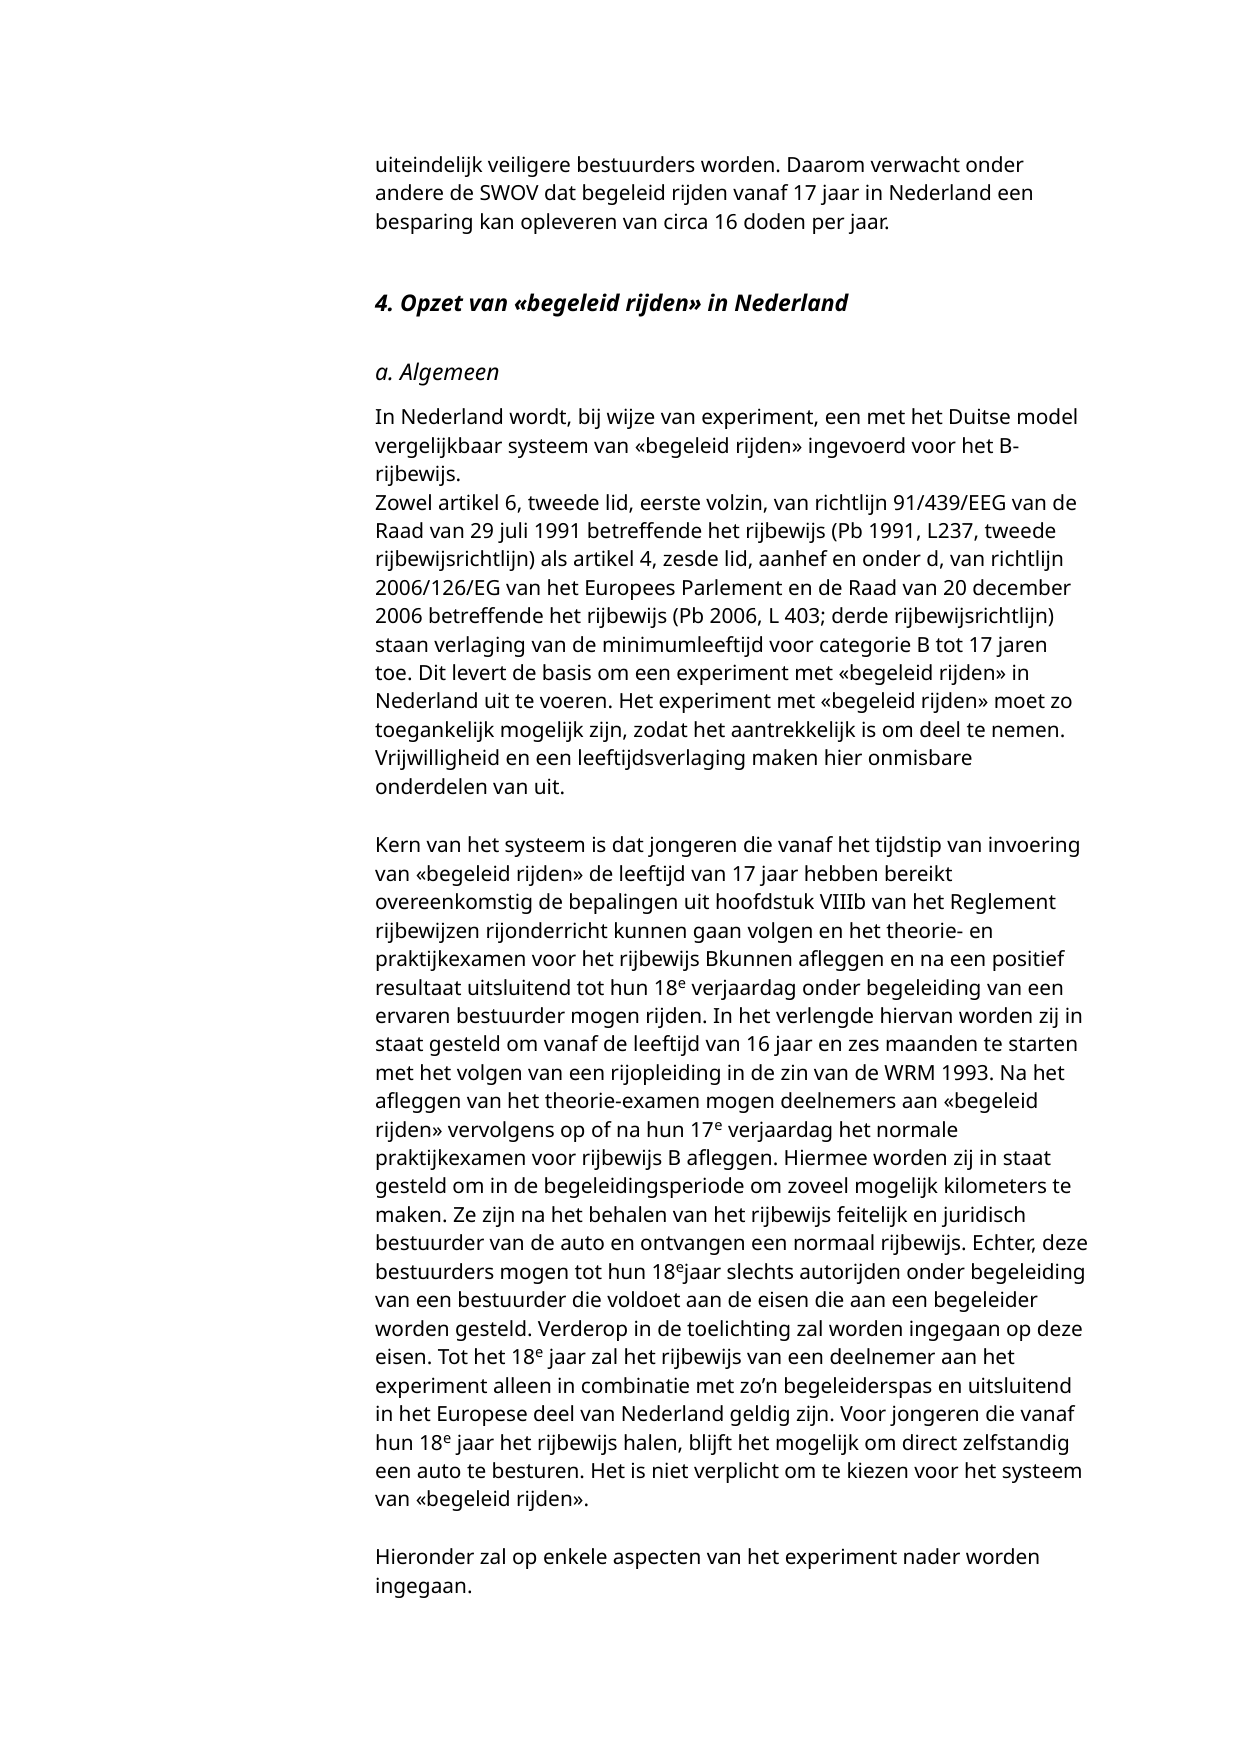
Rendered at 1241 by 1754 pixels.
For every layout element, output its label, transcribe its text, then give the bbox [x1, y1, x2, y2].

text Hieronder zal op enkele aspecten van het experiment nader worden ingegaan. [375, 1542, 1090, 1599]
text Kern van het systeem is dat jongeren die vanaf het tijdstip van invoering van «begeleid rijden» de leeftijd van 17 jaar hebben bereikt overeenkomstig de bepalingen uit hoofdstuk VIIIb van het Reglement rijbewijzen rijonderricht kunnen gaan volgen en het theorie- en praktijkexamen voor het rijbewijs Bkunnen afleggen en na een positief resultaat uitsluitend tot hun 18e verjaardag onder begeleiding van een ervaren bestuurder mogen rijden. In het verlengde hiervan worden zij in staat gesteld om vanaf de leeftijd van 16 jaar en zes maanden te starten met het volgen van een rijopleiding in de zin van de WRM 1993. Na het afleggen van het theorie-examen mogen deelnemers aan «begeleid rijden» vervolgens op of na hun 17e verjaardag het normale praktijkexamen voor rijbewijs B afleggen. Hiermee worden zij in staat gesteld om in de begeleidingsperiode om zoveel mogelijk kilometers te maken. Ze zijn na het behalen van het rijbewijs feitelijk en juridisch bestuurder van de auto en ontvangen een normaal rijbewijs. Echter, deze bestuurders mogen tot hun 18ejaar slechts autorijden onder begeleiding van een bestuurder die voldoet aan de eisen die aan een begeleider worden gesteld. Verderop in de toelichting zal worden ingegaan op deze eisen. Tot het 18e jaar zal het rijbewijs van een deelnemer aan het experiment alleen in combinatie met zo’n begeleiderspas en uitsluitend in het Europese deel van Nederland geldig zijn. Voor jongeren die vanaf hun 18e jaar het rijbewijs halen, blijft het mogelijk om direct zelfstandig een auto te besturen. Het is niet verplicht om te kiezen voor het systeem van «begeleid rijden». [375, 830, 1090, 1513]
subtitle 4. Opzet van «begeleid rijden» in Nederland [375, 287, 1090, 318]
text In Nederland wordt, bij wijze van experiment, een met het Duitse model vergelijkbaar systeem van «begeleid rijden» ingevoerd voor het B-rijbewijs. [375, 402, 1090, 488]
text uiteindelijk veiligere bestuurders worden. Daarom verwacht onder andere de SWOV dat begeleid rijden vanaf 17 jaar in Nederland een besparing kan opleveren van circa 16 doden per jaar. [375, 150, 1090, 235]
text Zowel artikel 6, tweede lid, eerste volzin, van richtlijn 91/439/EEG van de Raad van 29 juli 1991 betreffende het rijbewijs (Pb 1991, L237, tweede rijbewijsrichtlijn) als artikel 4, zesde lid, aanhef en onder d, van richtlijn 2006/126/EG van het Europees Parlement en de Raad van 20 december 2006 betreffende het rijbewijs (Pb 2006, L 403; derde rijbewijsrichtlijn) staan verlaging van de minimumleeftijd voor categorie B tot 17 jaren toe. Dit levert de basis om een experiment met «begeleid rijden» in Nederland uit te voeren. Het experiment met «begeleid rijden» moet zo toegankelijk mogelijk zijn, zodat het aantrekkelijk is om deel te nemen. Vrijwilligheid en een leeftijdsverlaging maken hier onmisbare onderdelen van uit. [375, 488, 1090, 800]
subtitle a. Algemeen [375, 356, 1090, 387]
